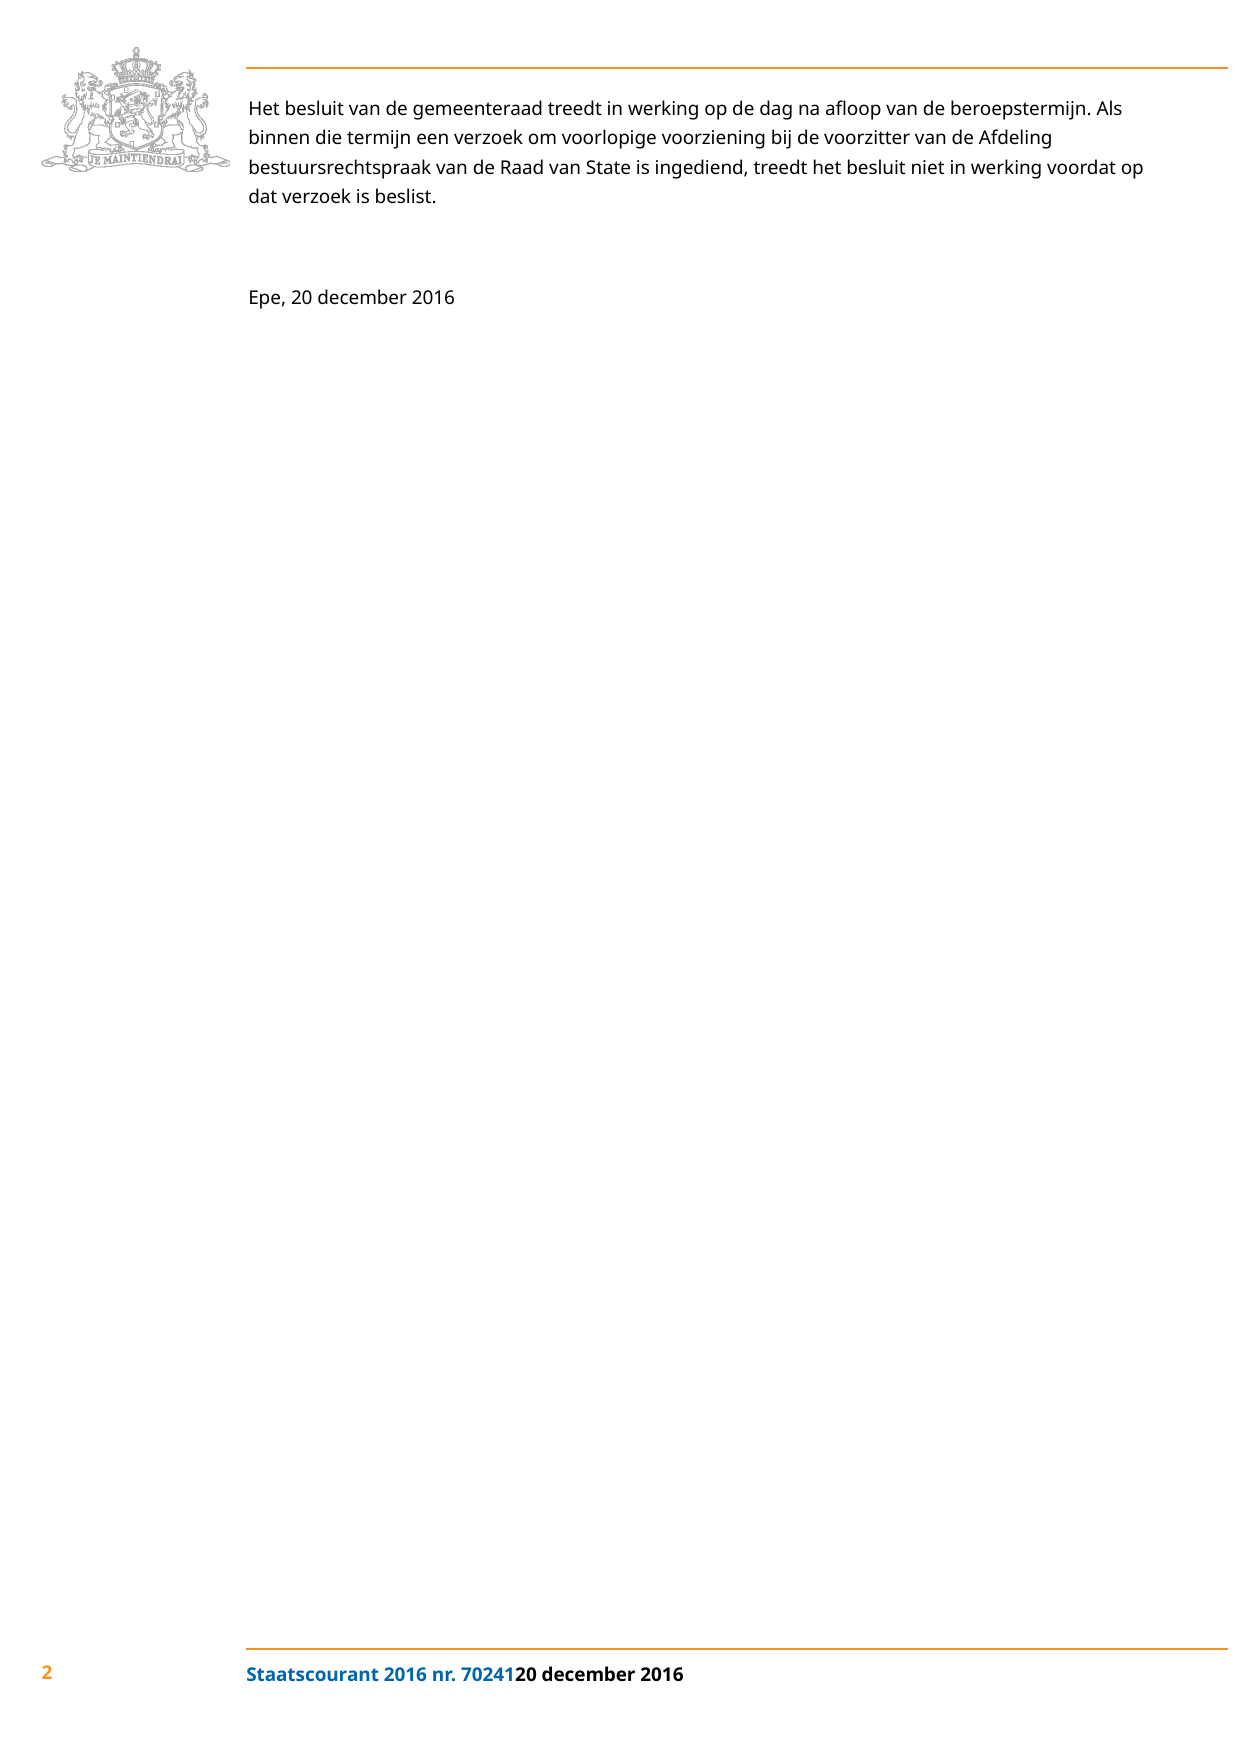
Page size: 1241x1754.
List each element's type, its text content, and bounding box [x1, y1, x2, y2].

picture [41, 47, 231, 172]
text Het besluit van de gemeenteraad treedt in werking op de dag na afloop van de beroepstermijn. Als binnen die termijn een verzoek om voorlopige voorziening bij de voorzitter van de Afdeling bestuursrechtspraak van de Raad van State is ingediend, treedt het besluit niet in werking voordat op dat verzoek is beslist. [248, 95, 1152, 209]
text Epe, 20 december 2016 [248, 284, 1152, 310]
